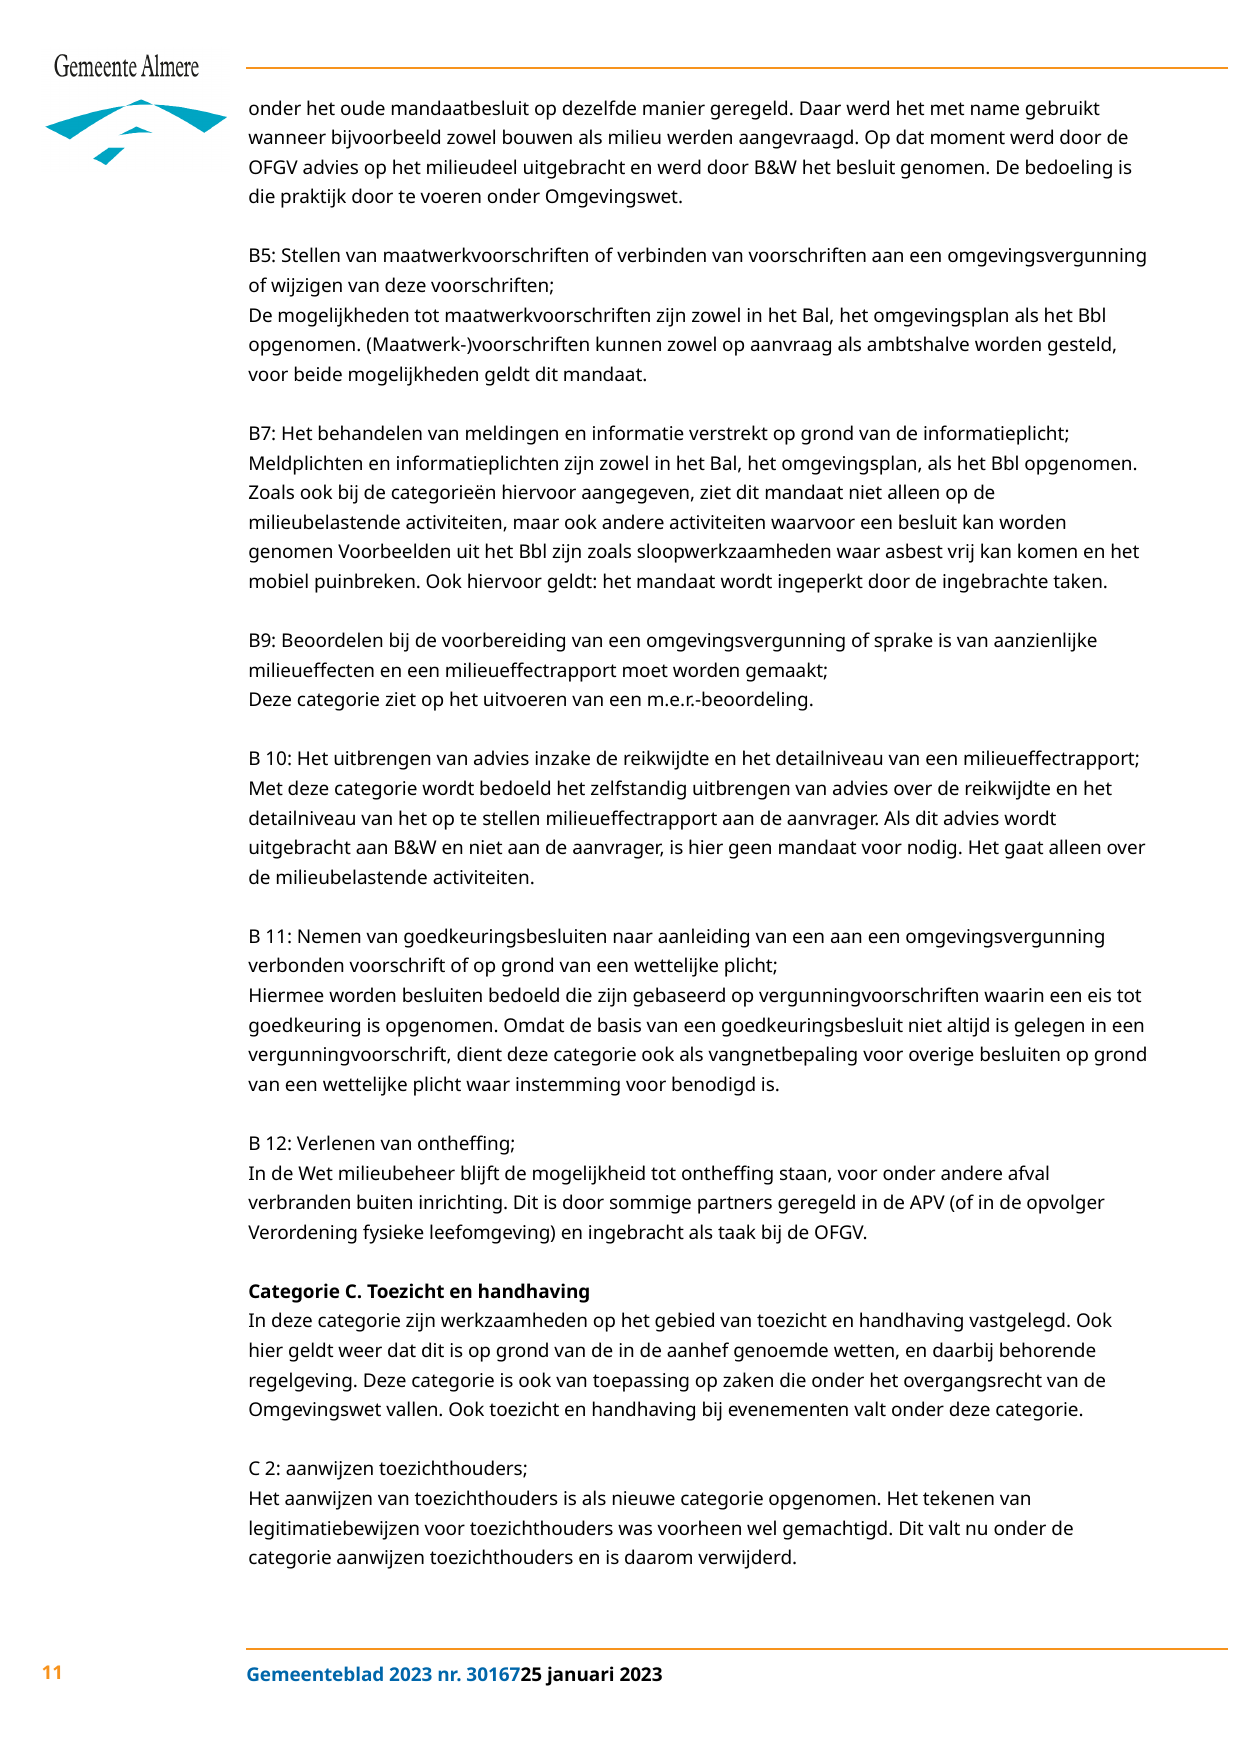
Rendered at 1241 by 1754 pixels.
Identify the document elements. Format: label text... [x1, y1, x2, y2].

text onder het oude mandaatbesluit op dezelfde manier geregeld. Daar werd het met name gebruikt wanneer bijvoorbeeld zowel bouwen als milieu werden aangevraagd. Op dat moment werd door de OFGV advies op het milieudeel uitgebracht en werd door B&W het besluit genomen. De bedoeling is die praktijk door te voeren onder Omgevingswet. [248, 95, 1152, 209]
text B 11: Nemen van goedkeuringsbesluiten naar aanleiding van een aan een omgevingsvergunning verbonden voorschrift of op grond van een wettelijke plicht; [248, 923, 1152, 978]
text Meldplichten en informatieplichten zijn zowel in het Bal, het omgevingsplan, als het Bbl opgenomen. Zoals ook bij de categorieën hiervoor aangegeven, ziet dit mandaat niet alleen op de milieubelastende activiteiten, maar ook andere activiteiten waarvoor een besluit kan worden genomen Voorbeelden uit het Bbl zijn zoals sloopwerkzaamheden waar asbest vrij kan komen en het mobiel puinbreken. Ook hiervoor geldt: het mandaat wordt ingeperkt door de ingebrachte taken. [248, 450, 1152, 594]
text C 2: aanwijzen toezichthouders; [248, 1456, 1152, 1481]
text Deze categorie ziet op het uitvoeren van een m.e.r.-beoordeling. [248, 686, 1152, 712]
text B 10: Het uitbrengen van advies inzake de reikwijdte en het detailniveau van een milieueffectrapport; [248, 746, 1152, 771]
text In de Wet milieubeheer blijft de mogelijkheid tot ontheffing staan, voor onder andere afval verbranden buiten inrichting. Dit is door sommige partners geregeld in de APV (of in de opvolger Verordening fysieke leefomgeving) en ingebracht als taak bij de OFGV. [248, 1160, 1152, 1245]
text B7: Het behandelen van meldingen en informatie verstrekt op grond van de informatieplicht; [248, 420, 1152, 446]
picture [41, 47, 231, 172]
text Met deze categorie wordt bedoeld het zelfstandig uitbrengen van advies over de reikwijdte en het detailniveau van het op te stellen milieueffectrapport aan de aanvrager. Als dit advies wordt uitgebracht aan B&W en niet aan de aanvrager, is hier geen mandaat voor nodig. Het gaat alleen over de milieubelastende activiteiten. [248, 775, 1152, 890]
text B 12: Verlenen van ontheffing; [248, 1130, 1152, 1156]
text De mogelijkheden tot maatwerkvoorschriften zijn zowel in het Bal, het omgevingsplan als het Bbl opgenomen. (Maatwerk-)voorschriften kunnen zowel op aanvraag als ambtshalve worden gesteld, voor beide mogelijkheden geldt dit mandaat. [248, 302, 1152, 387]
text Categorie C. Toezicht en handhaving [248, 1278, 1152, 1304]
text B5: Stellen van maatwerkvoorschriften of verbinden van voorschriften aan een omgevingsvergunning of wijzigen van deze voorschriften; [248, 243, 1152, 298]
text In deze categorie zijn werkzaamheden op het gebied van toezicht en handhaving vastgelegd. Ook hier geldt weer dat dit is op grond van de in de aanhef genoemde wetten, en daarbij behorende regelgeving. Deze categorie is ook van toepassing op zaken die onder het overgangsrecht van de Omgevingswet vallen. Ook toezicht en handhaving bij evenementen valt onder deze categorie. [248, 1308, 1152, 1422]
text Hiermee worden besluiten bedoeld die zijn gebaseerd op vergunningvoorschriften waarin een eis tot goedkeuring is opgenomen. Omdat de basis van een goedkeuringsbesluit niet altijd is gelegen in een vergunningvoorschrift, dient deze categorie ook als vangnetbepaling voor overige besluiten op grond van een wettelijke plicht waar instemming voor benodigd is. [248, 982, 1152, 1097]
text Het aanwijzen van toezichthouders is als nieuwe categorie opgenomen. Het tekenen van legitimatiebewijzen voor toezichthouders was voorheen wel gemachtigd. Dit valt nu onder de categorie aanwijzen toezichthouders en is daarom verwijderd. [248, 1485, 1152, 1570]
text B9: Beoordelen bij de voorbereiding van een omgevingsvergunning of sprake is van aanzienlijke milieueffecten en een milieueffectrapport moet worden gemaakt; [248, 627, 1152, 683]
